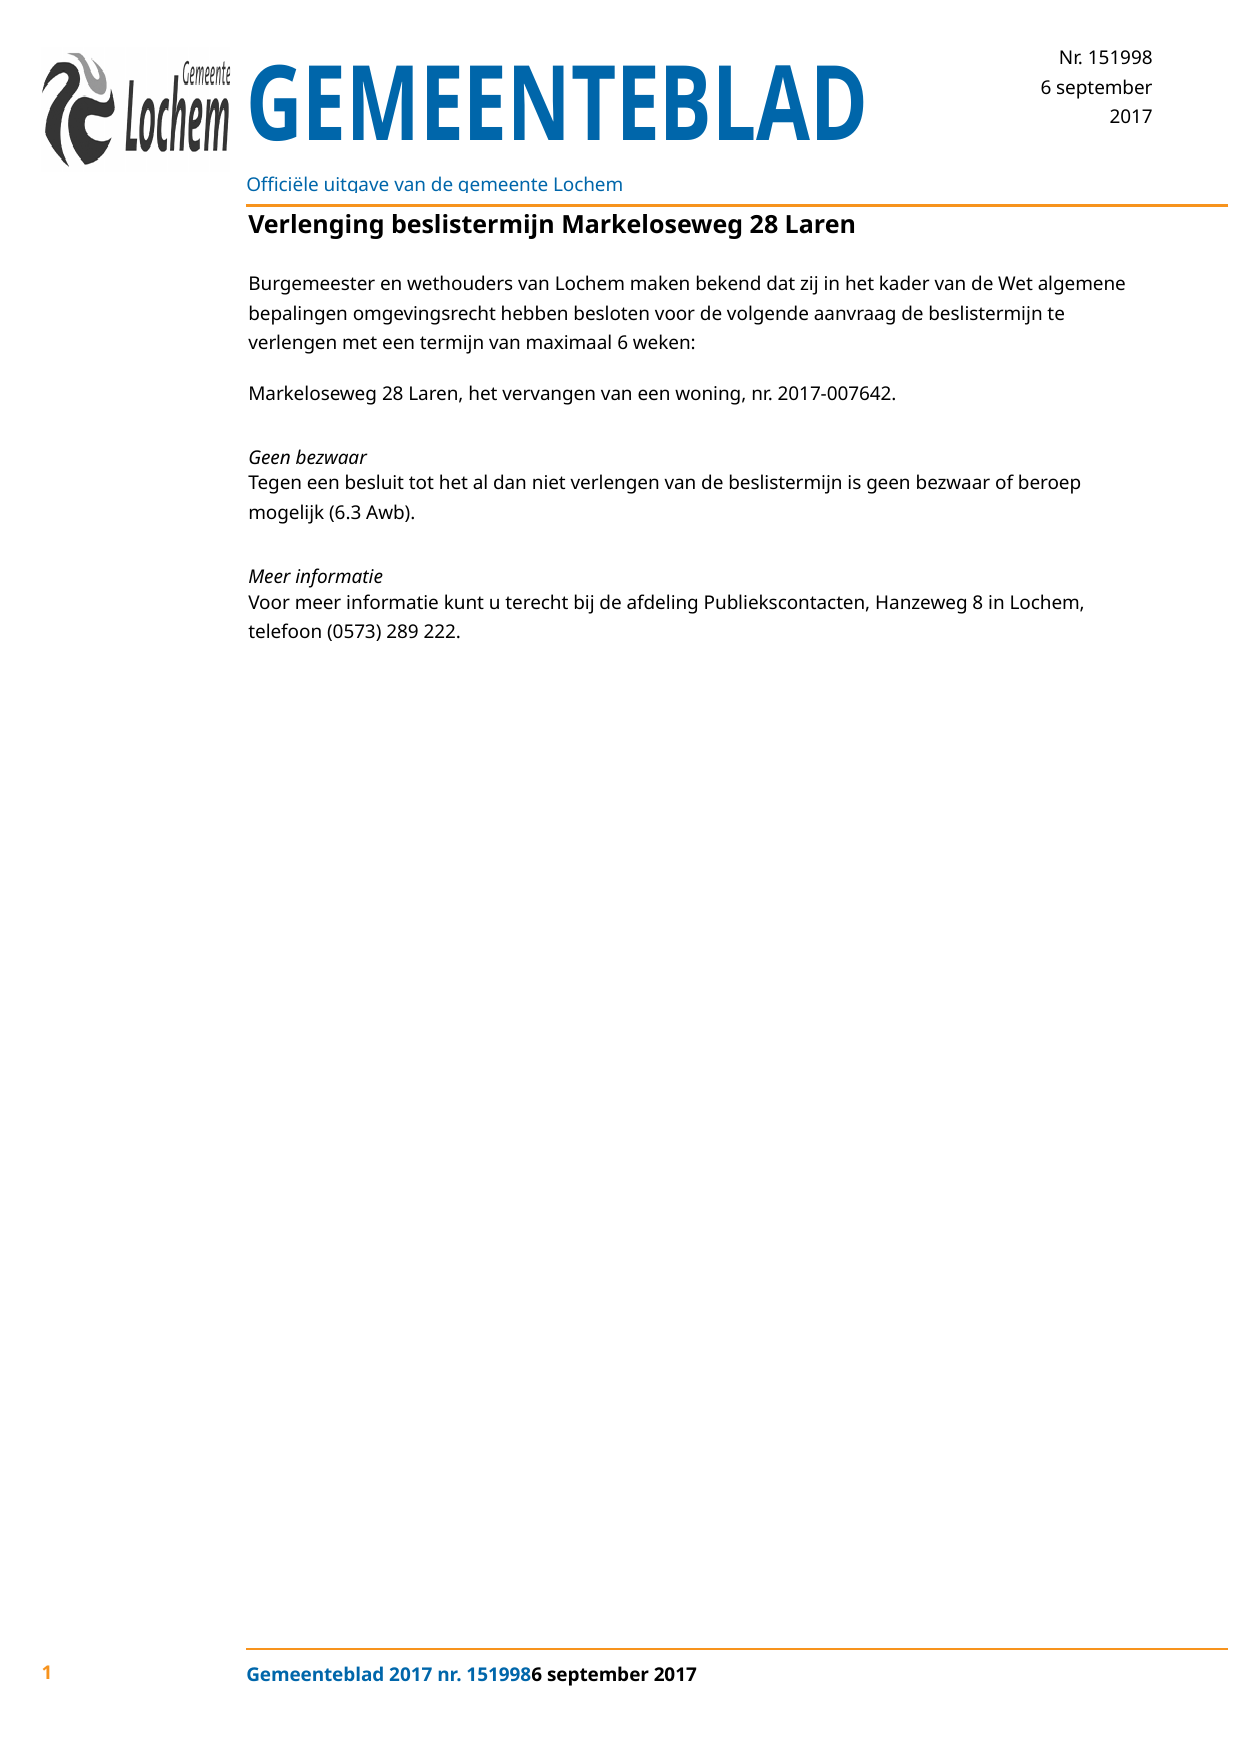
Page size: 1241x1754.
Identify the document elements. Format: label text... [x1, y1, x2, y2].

text Markeloseweg 28 Laren, het vervangen van een woning, nr. 2017-007642. [248, 380, 1152, 406]
text Verlenging beslistermijn Markeloseweg 28 Laren [248, 207, 1152, 241]
picture [41, 47, 231, 172]
text Tegen een besluit tot het al dan niet verlengen van de beslistermijn is geen bezwaar of beroep mogelijk (6.3 Awb). [248, 469, 1152, 525]
text Geen bezwaar [248, 444, 1152, 469]
text Burgemeester en wethouders van Lochem maken bekend dat zij in het kader van de Wet algemene bepalingen omgevingsrecht hebben besloten voor de volgende aanvraag de beslistermijn te verlengen met een termijn van maximaal 6 weken: [248, 270, 1152, 355]
text Meer informatie [248, 563, 1152, 589]
text Voor meer informatie kunt u terecht bij de afdeling Publiekscontacten, Hanzeweg 8 in Lochem, telefoon (0573) 289 222. [248, 589, 1152, 644]
